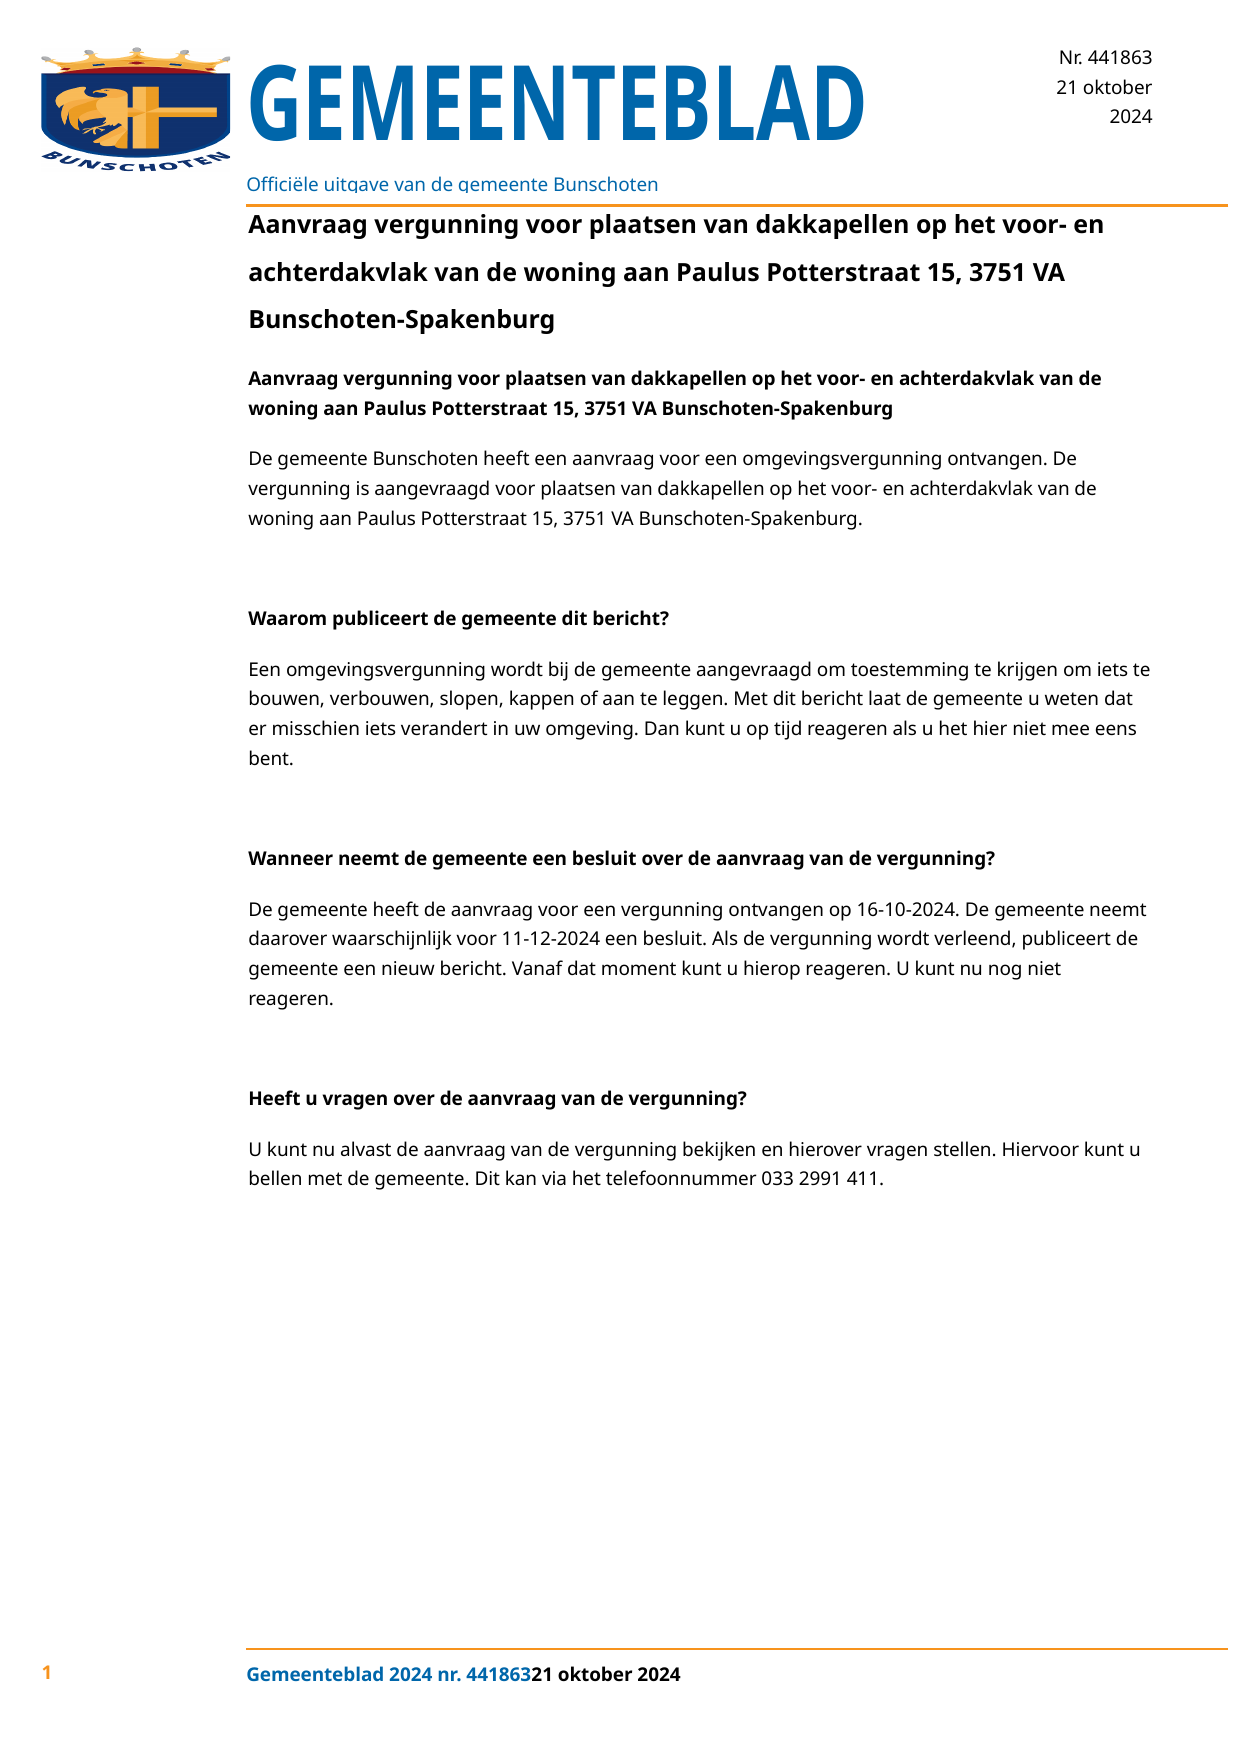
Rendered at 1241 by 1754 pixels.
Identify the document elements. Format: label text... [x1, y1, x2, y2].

text Wanneer neemt de gemeente een besluit over de aanvraag van de vergunning? [248, 846, 1152, 871]
picture [41, 47, 231, 172]
text Aanvraag vergunning voor plaatsen van dakkapellen op het voor- en achterdakvlak van de woning aan Paulus Potterstraat 15, 3751 VA Bunschoten-Spakenburg [248, 366, 1152, 421]
text De gemeente Bunschoten heeft een aanvraag voor een omgevingsvergunning ontvangen. De vergunning is aangevraagd voor plaatsen van dakkapellen op het voor- en achterdakvlak van de woning aan Paulus Potterstraat 15, 3751 VA Bunschoten-Spakenburg. [248, 446, 1152, 530]
text Waarom publiceert de gemeente dit bericht? [248, 606, 1152, 631]
text Aanvraag vergunning voor plaatsen van dakkapellen op het voor- en achterdakvlak van de woning aan Paulus Potterstraat 15, 3751 VA Bunschoten-Spakenburg [248, 207, 1152, 336]
text Heeft u vragen over de aanvraag van de vergunning? [248, 1086, 1152, 1111]
text U kunt nu alvast de aanvraag van de vergunning bekijken en hierover vragen stellen. Hiervoor kunt u bellen met de gemeente. Dit kan via het telefoonnummer 033 2991 411. [248, 1136, 1152, 1191]
text Een omgevingsvergunning wordt bij de gemeente aangevraagd om toestemming te krijgen om iets te bouwen, verbouwen, slopen, kappen of aan te leggen. Met dit bericht laat de gemeente u weten dat er misschien iets verandert in uw omgeving. Dan kunt u op tijd reageren als u het hier niet mee eens bent. [248, 656, 1152, 770]
text De gemeente heeft de aanvraag voor een vergunning ontvangen op 16-10-2024. De gemeente neemt daarover waarschijnlijk voor 11-12-2024 een besluit. Als de vergunning wordt verleend, publiceert de gemeente een nieuw bericht. Vanaf dat moment kunt u hierop reageren. U kunt nu nog niet reageren. [248, 896, 1152, 1010]
